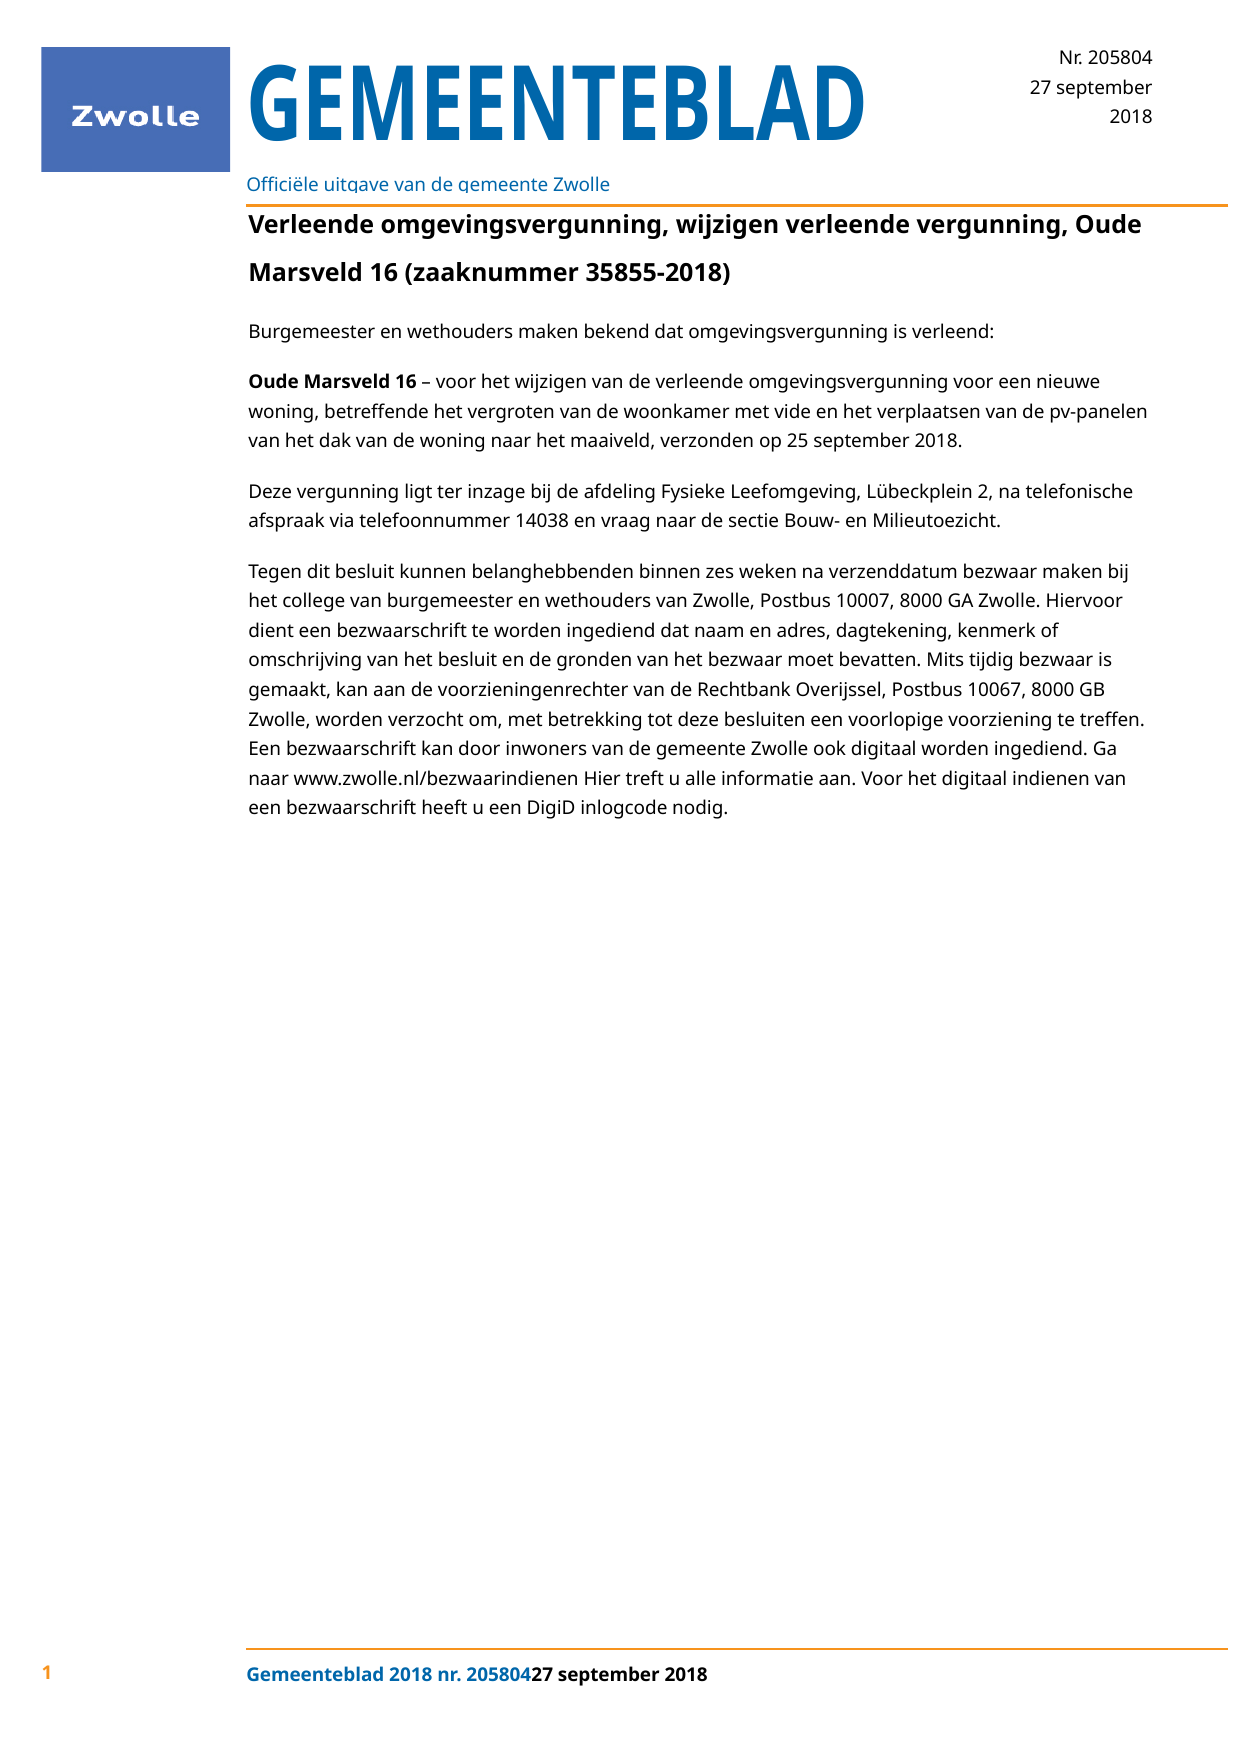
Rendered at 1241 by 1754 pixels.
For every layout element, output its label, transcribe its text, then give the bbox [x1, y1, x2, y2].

text Burgemeester en wethouders maken bekend dat omgevingsvergunning is verleend: [248, 318, 1152, 344]
text Deze vergunning ligt ter inzage bij de afdeling Fysieke Leefomgeving, Lübeckplein 2, na telefonische afspraak via telefoonnummer 14038 en vraag naar de sectie Bouw- en Milieutoezicht. [248, 478, 1152, 533]
picture [41, 47, 231, 172]
text Tegen dit besluit kunnen belanghebbenden binnen zes weken na verzenddatum bezwaar maken bij het college van burgemeester en wethouders van Zwolle, Postbus 10007, 8000 GA Zwolle. Hiervoor dient een bezwaarschrift te worden ingediend dat naam en adres, dagtekening, kenmerk of omschrijving van het besluit en de gronden van het bezwaar moet bevatten. Mits tijdig bezwaar is gemaakt, kan aan de voorzieningenrechter van de Rechtbank Overijssel, Postbus 10067, 8000 GB Zwolle, worden verzocht om, met betrekking tot deze besluiten een voorlopige voorziening te treffen. Een bezwaarschrift kan door inwoners van de gemeente Zwolle ook digitaal worden ingediend. Ga naar www.zwolle.nl/bezwaarindienen Hier treft u alle informatie aan. Voor het digitaal indienen van een bezwaarschrift heeft u een DigiD inlogcode nodig. [248, 558, 1152, 820]
text Verleende omgevingsvergunning, wijzigen verleende vergunning, Oude Marsveld 16 (zaaknummer 35855-2018) [248, 207, 1152, 288]
text Oude Marsveld 16 – voor het wijzigen van de verleende omgevingsvergunning voor een nieuwe woning, betreffende het vergroten van de woonkamer met vide en het verplaatsen van de pv-panelen van het dak van de woning naar het maaiveld, verzonden op 25 september 2018. [248, 368, 1152, 453]
